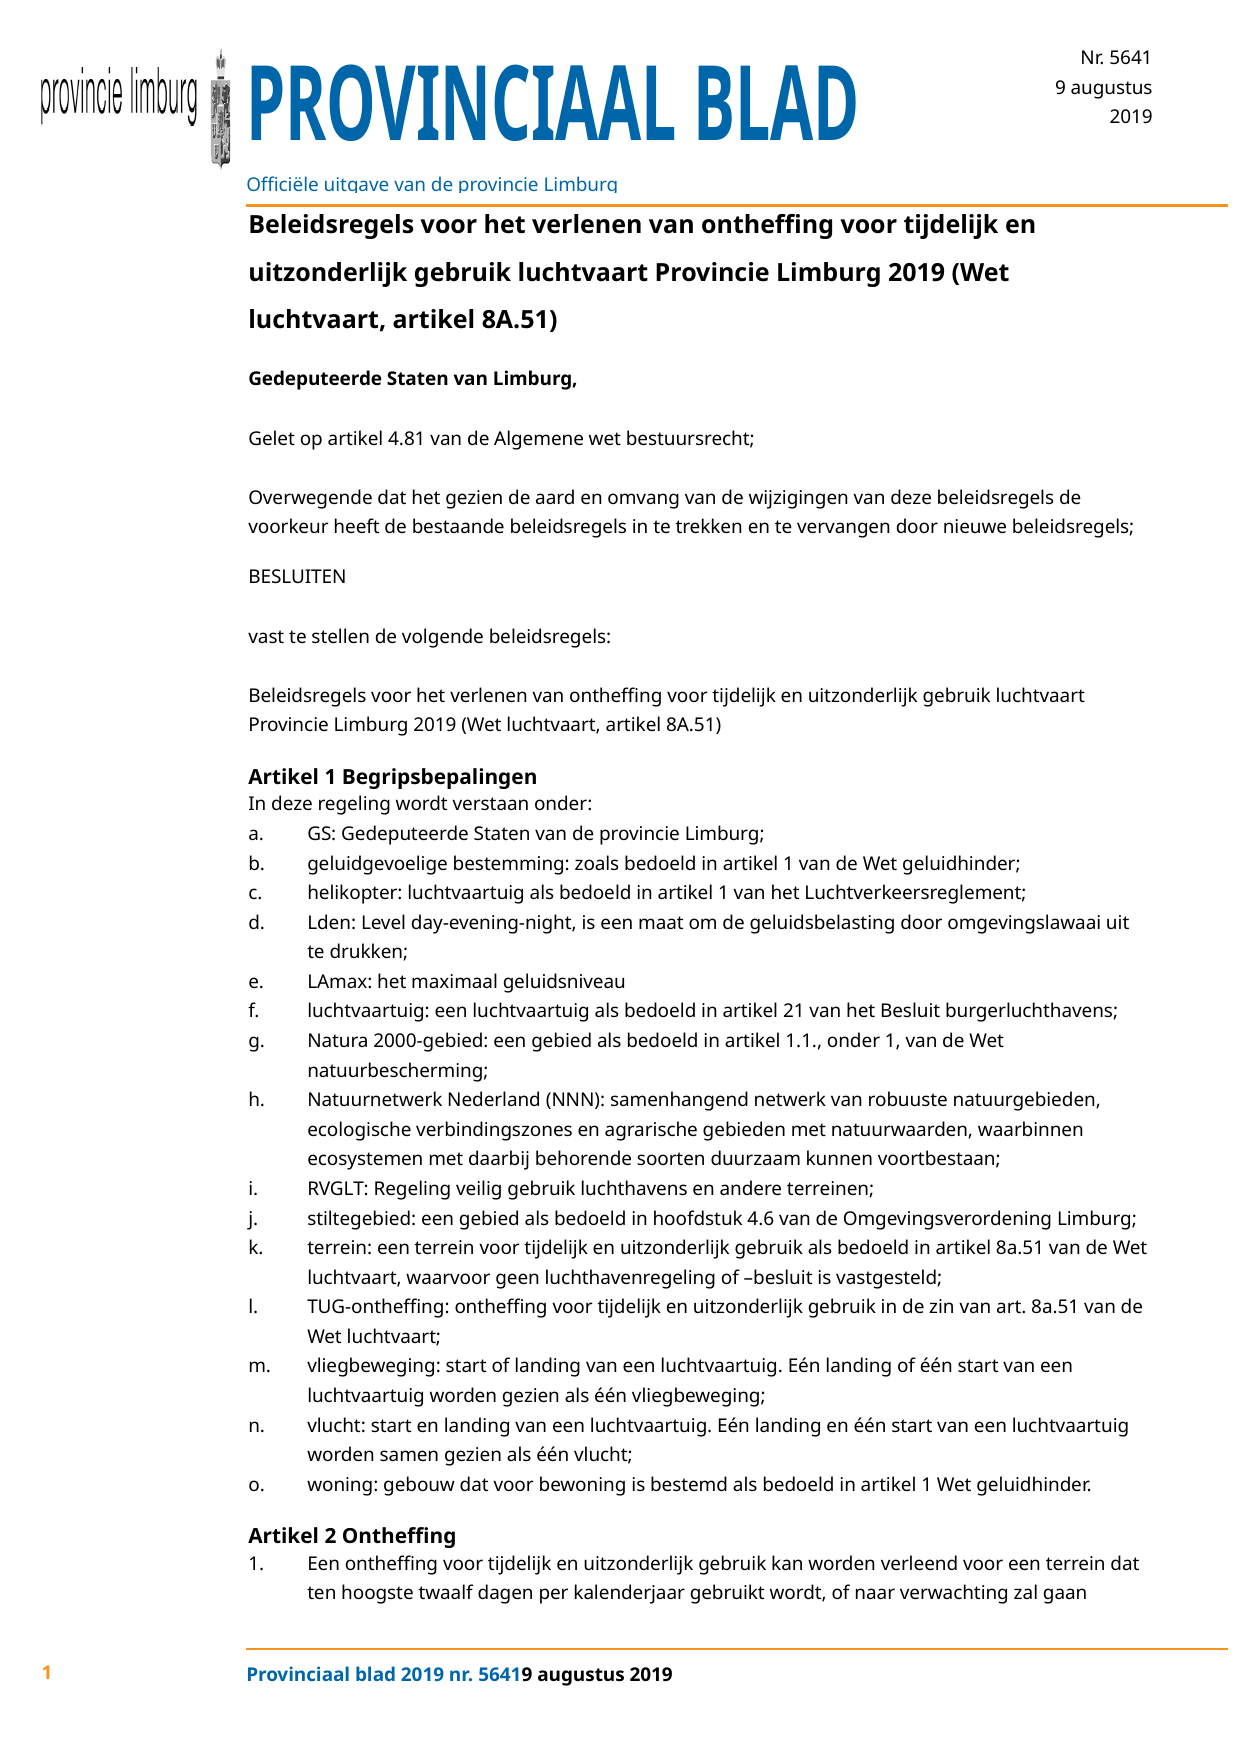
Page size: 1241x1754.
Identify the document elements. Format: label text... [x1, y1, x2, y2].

list terrein: een terrein voor tijdelijk en uitzonderlijk gebruik als bedoeld in artikel 8a.51 van de Wet luchtvaart, waarvoor geen luchthavenregeling of –besluit is vastgesteld; [248, 1234, 1152, 1289]
list TUG-ontheffing: ontheffing voor tijdelijk en uitzonderlijk gebruik in de zin van art. 8a.51 van de Wet luchtvaart; [248, 1293, 1152, 1349]
text Beleidsregels voor het verlenen van ontheffing voor tijdelijk en uitzonderlijk gebruik luchtvaart Provincie Limburg 2019 (Wet luchtvaart, artikel 8A.51) [248, 207, 1152, 336]
text Beleidsregels voor het verlenen van ontheffing voor tijdelijk en uitzonderlijk gebruik luchtvaart Provincie Limburg 2019 (Wet luchtvaart, artikel 8A.51) [248, 682, 1152, 737]
text vast te stellen de volgende beleidsregels: [248, 623, 1152, 649]
text BESLUITEN [248, 564, 1152, 589]
list vliegbeweging: start of landing van een luchtvaartuig. Eén landing of één start van een luchtvaartuig worden gezien als één vliegbeweging; [248, 1353, 1152, 1408]
list vlucht: start en landing van een luchtvaartuig. Eén landing en één start van een luchtvaartuig worden samen gezien als één vlucht; [248, 1412, 1152, 1467]
picture [41, 47, 231, 172]
list RVGLT: Regeling veilig gebruik luchthavens en andere terreinen; [248, 1175, 1152, 1201]
text Artikel 2 Ontheffing [248, 1521, 1152, 1550]
text Artikel 1 Begripsbepalingen [248, 762, 1152, 791]
list helikopter: luchtvaartuig als bedoeld in artikel 1 van het Luchtverkeersreglement; [248, 879, 1152, 905]
text Gelet op artikel 4.81 van de Algemene wet bestuursrecht; [248, 425, 1152, 450]
list GS: Gedeputeerde Staten van de provincie Limburg; [248, 820, 1152, 846]
list LAmax: het maximaal geluidsniveau [248, 968, 1152, 994]
list luchtvaartuig: een luchtvaartuig als bedoeld in artikel 21 van het Besluit burgerluchthavens; [248, 998, 1152, 1023]
list Lden: Level day-evening-night, is een maat om de geluidsbelasting door omgevingslawaai uit te drukken; [248, 909, 1152, 964]
list geluidgevoelige bestemming: zoals bedoeld in artikel 1 van de Wet geluidhinder; [248, 850, 1152, 875]
list Een ontheffing voor tijdelijk en uitzonderlijk gebruik kan worden verleend voor een terrein dat ten hoogste twaalf dagen per kalenderjaar gebruikt wordt, of naar verwachting zal gaan [248, 1550, 1152, 1605]
text In deze regeling wordt verstaan onder: [248, 791, 1152, 816]
text Overwegende dat het gezien de aard en omvang van de wijzigingen van deze beleidsregels de voorkeur heeft de bestaande beleidsregels in te trekken en te vervangen door nieuwe beleidsregels; [248, 484, 1152, 539]
list Natuurnetwerk Nederland (NNN): samenhangend netwerk van robuuste natuurgebieden, ecologische verbindingszones en agrarische gebieden met natuurwaarden, waarbinnen ecosystemen met daarbij behorende soorten duurzaam kunnen voortbestaan; [248, 1086, 1152, 1171]
list Natura 2000-gebied: een gebied als bedoeld in artikel 1.1., onder 1, van de Wet natuurbescherming; [248, 1027, 1152, 1082]
text Gedeputeerde Staten van Limburg, [248, 366, 1152, 391]
list woning: gebouw dat voor bewoning is bestemd als bedoeld in artikel 1 Wet geluidhinder. [248, 1471, 1152, 1497]
list stiltegebied: een gebied als bedoeld in hoofdstuk 4.6 van de Omgevingsverordening Limburg; [248, 1205, 1152, 1230]
